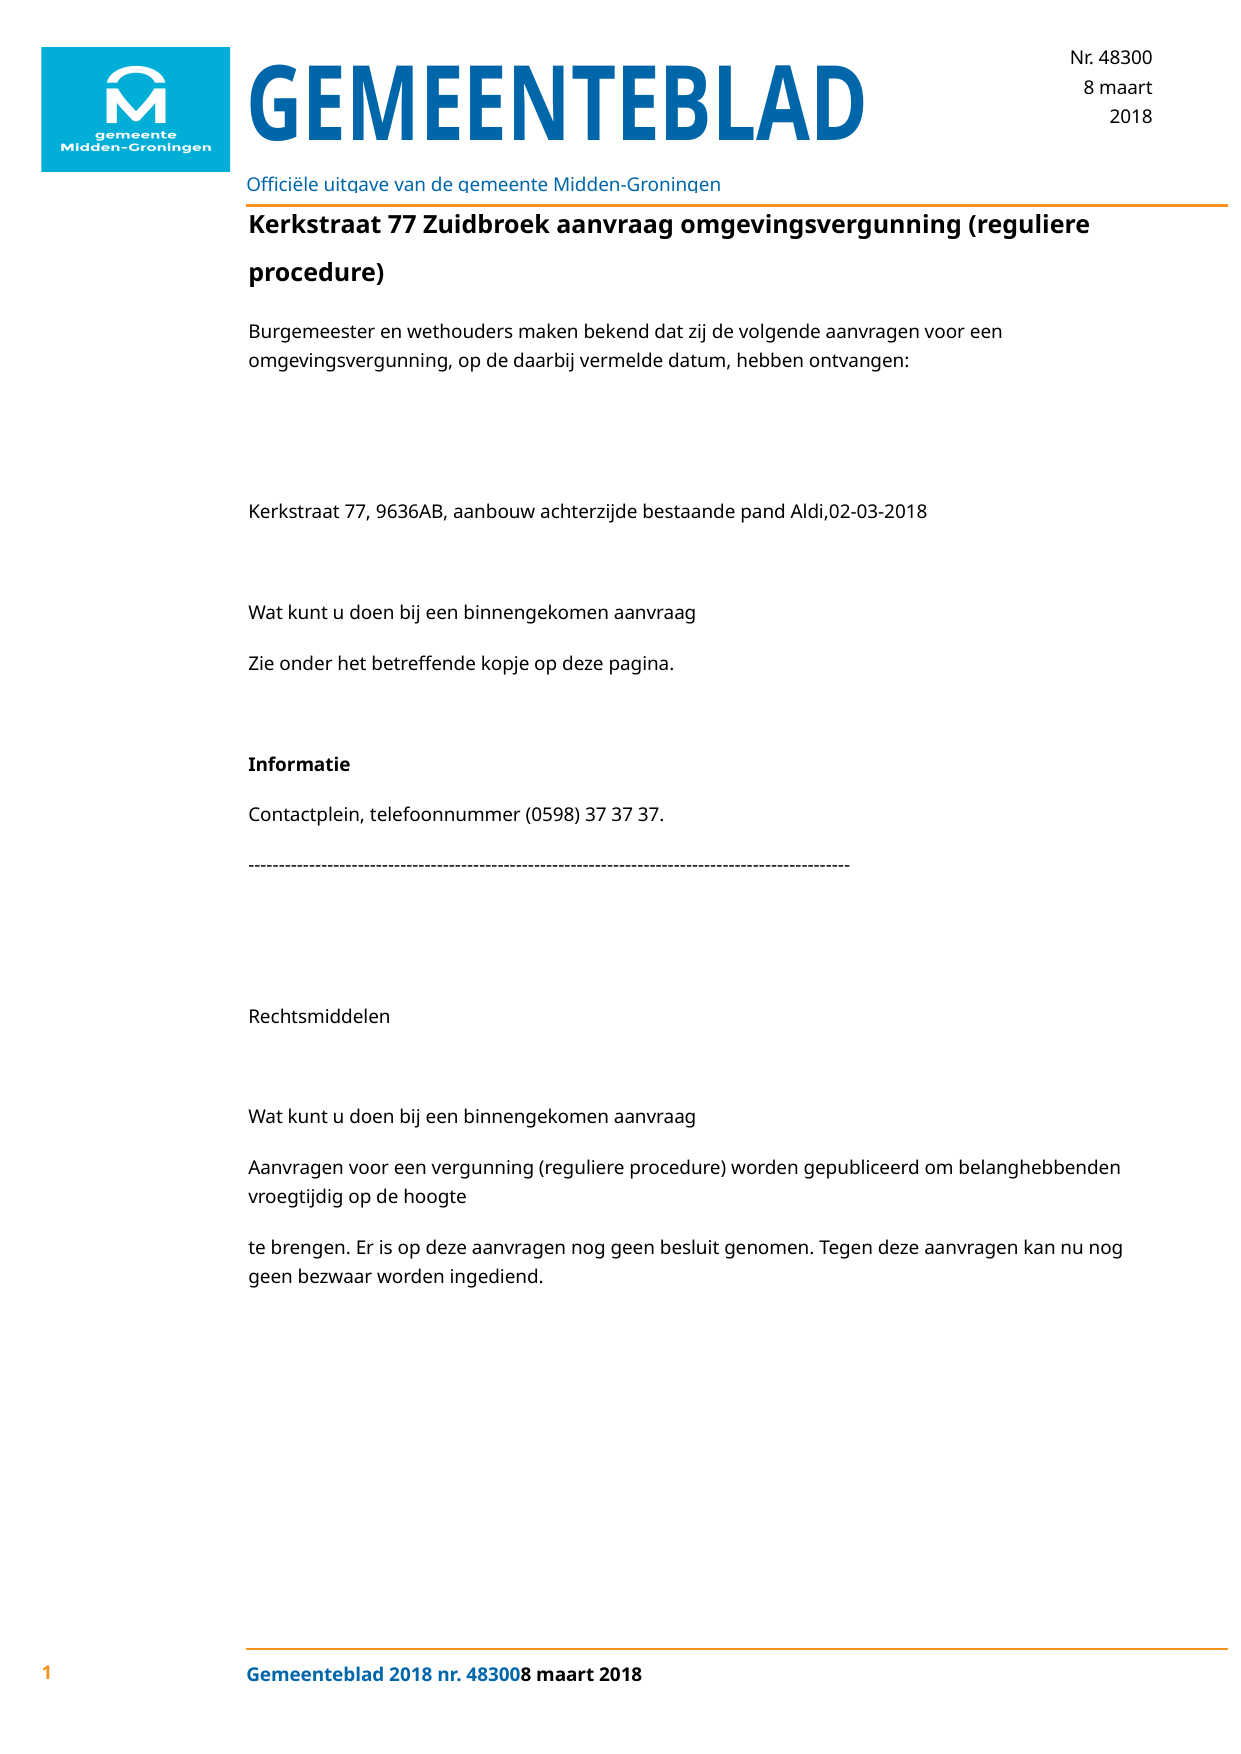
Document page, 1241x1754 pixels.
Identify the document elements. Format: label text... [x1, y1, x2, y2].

picture [184, 146, 190, 153]
text Burgemeester en wethouders maken bekend dat zij de volgende aanvragen voor een omgevingsvergunning, op de daarbij vermelde datum, hebben ontvangen: [248, 318, 1152, 373]
text Kerkstraat 77, 9636AB, aanbouw achterzijde bestaande pand Aldi,02-03-2018 [248, 499, 1152, 524]
picture [108, 66, 164, 82]
text Wat kunt u doen bij een binnengekomen aanvraag [248, 599, 1152, 625]
text Kerkstraat 77 Zuidbroek aanvraag omgevingsvergunning (reguliere procedure) [248, 207, 1152, 288]
text --------------------------------------------------------------------------------------------------- [248, 852, 1152, 877]
text te brengen. Er is op deze aanvragen nog geen besluit genomen. Tegen deze aanvragen kan nu nog geen bezwaar worden ingediend. [248, 1234, 1152, 1289]
text Zie onder het betreffende kopje op deze pagina. [248, 650, 1152, 676]
text Rechtsmiddelen [248, 1003, 1152, 1029]
text Informatie [248, 751, 1152, 777]
text Contactplein, telefoonnummer (0598) 37 37 37. [248, 801, 1152, 827]
text Wat kunt u doen bij een binnengekomen aanvraag [248, 1104, 1152, 1129]
text Aanvragen voor een vergunning (reguliere procedure) worden gepubliceerd om belanghebbenden vroegtijdig op de hoogte [248, 1154, 1152, 1209]
picture [107, 89, 165, 122]
